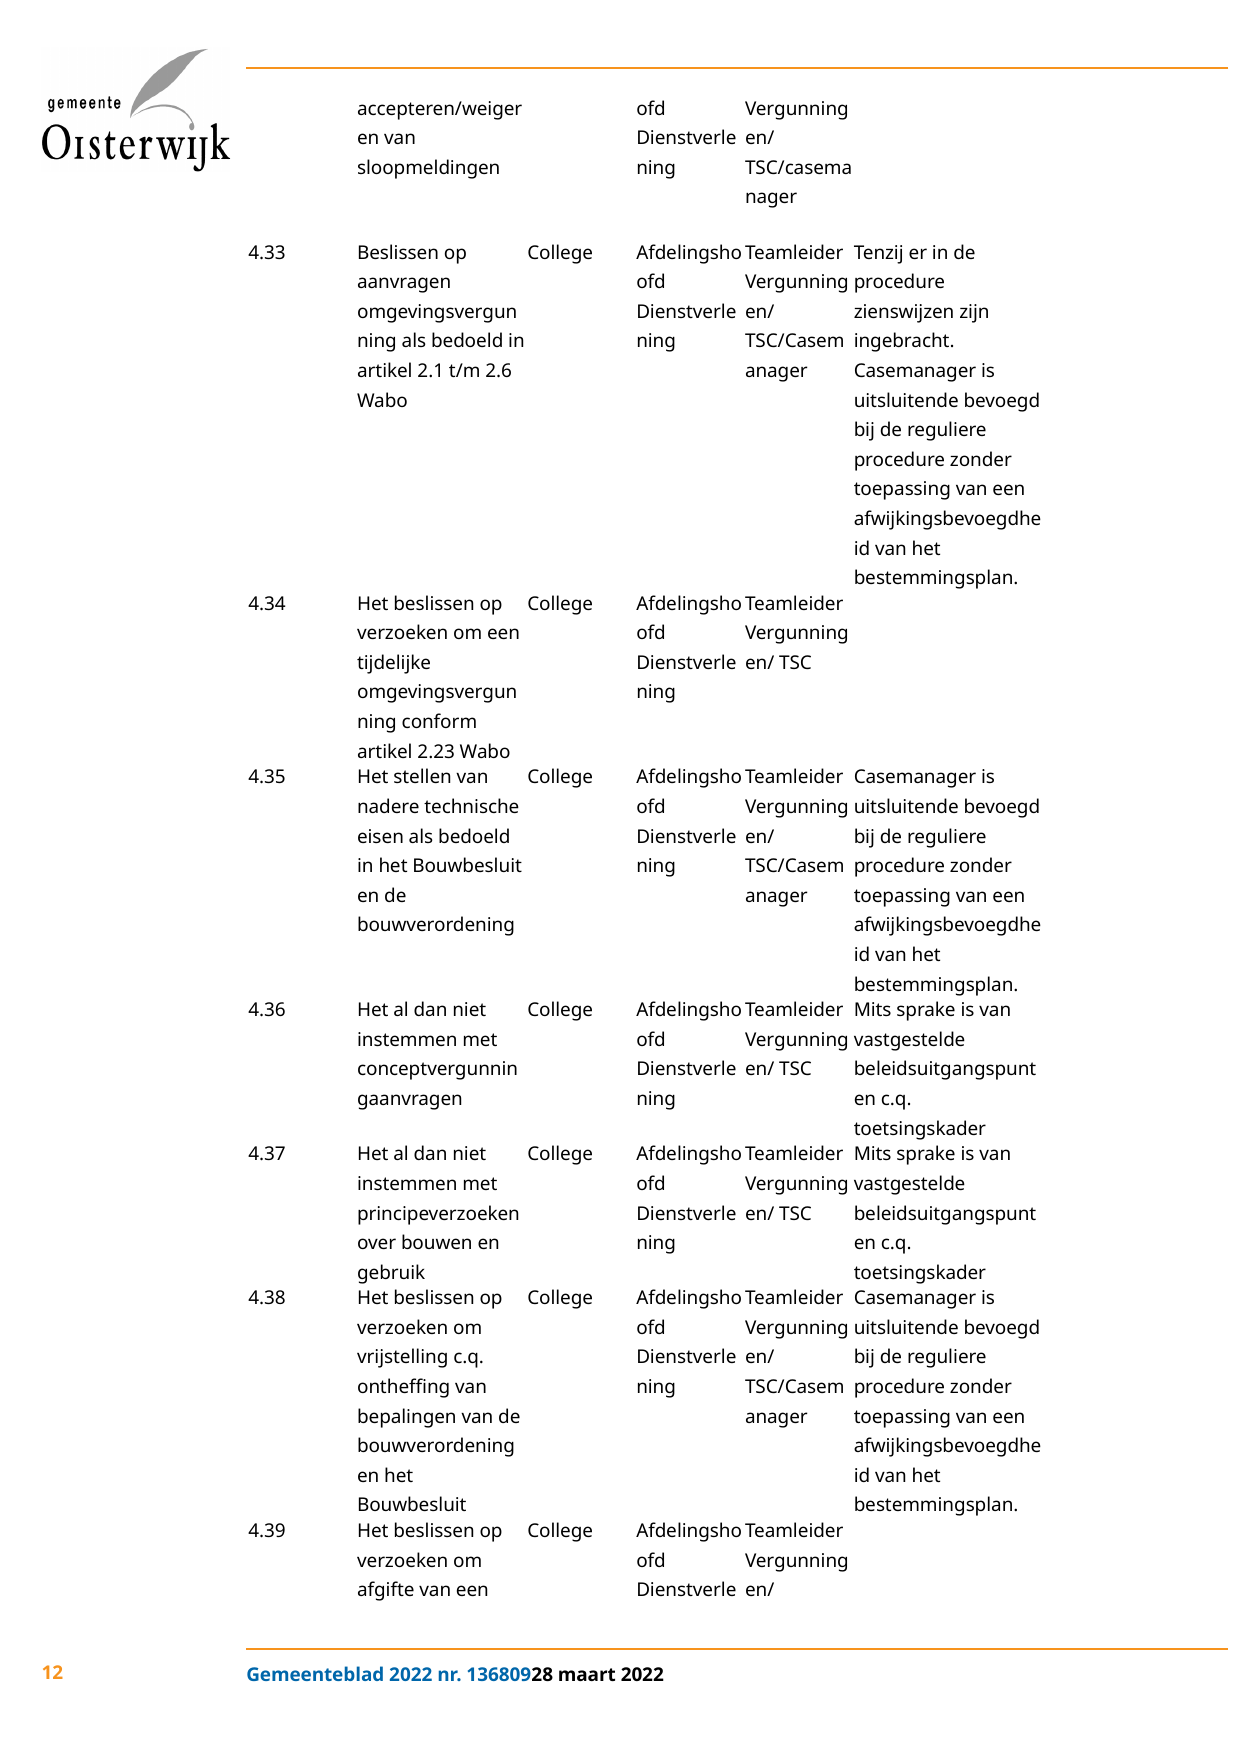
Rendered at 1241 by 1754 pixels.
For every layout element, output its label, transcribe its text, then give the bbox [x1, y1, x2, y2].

table_cell Tenzij er in de procedure zienswijzen zijn ingebracht. Casemanager is uitsluitende bevoegd bij de reguliere procedure zonder toepassing van een afwijkingsbevoegdheid van het bestemmingsplan. [854, 239, 1043, 590]
table_cell [527, 95, 636, 239]
table_cell Teamleider Vergunningen/ TSC/Casemanager [745, 1285, 853, 1517]
table_cell Afdelingshoofd Dienstverlening [636, 1141, 745, 1284]
table_cell 4.38 [248, 1285, 357, 1517]
picture [41, 47, 231, 172]
table_cell [1043, 996, 1152, 1141]
table_cell 4.36 [248, 996, 357, 1141]
table_cell Teamleider Vergunningen/ TSC/Casemanager [745, 239, 853, 590]
table_cell ofd Dienstverlening [636, 95, 745, 239]
table_cell Het al dan niet instemmen met principeverzoeken over bouwen en gebruik [357, 1141, 527, 1284]
table_cell [854, 590, 1043, 764]
table_cell Vergunningen/ TSC/casemanager [745, 95, 853, 239]
table_cell Teamleider Vergunningen/ TSC [745, 590, 853, 764]
table_cell 4.37 [248, 1141, 357, 1284]
table_cell 4.34 [248, 590, 357, 764]
table_cell Het al dan niet instemmen met conceptvergunningaanvragen [357, 996, 527, 1141]
table_cell [854, 95, 1043, 239]
table_cell Afdelingshoofd Dienstverlening [636, 1285, 745, 1517]
table_cell College [527, 590, 636, 764]
table_cell Afdelingshoofd Dienstverle [636, 1518, 745, 1602]
table_cell Afdelingshoofd Dienstverlening [636, 590, 745, 764]
table_cell accepteren/weigeren van sloopmeldingen [357, 95, 527, 239]
table_cell Mits sprake is van vastgestelde beleidsuitgangspunten c.q. toetsingskader [854, 996, 1043, 1141]
table_cell Afdelingshoofd Dienstverlening [636, 764, 745, 996]
table_cell Teamleider Vergunningen/ TSC [745, 996, 853, 1141]
table_cell [1043, 590, 1152, 764]
table_cell 4.33 [248, 239, 357, 590]
table_cell College [527, 1141, 636, 1284]
table_cell [1043, 1285, 1152, 1517]
table_cell College [527, 239, 636, 590]
table_cell 4.39 [248, 1518, 357, 1602]
table_cell [1043, 239, 1152, 590]
table_cell Teamleider Vergunningen/ TSC/Casemanager [745, 764, 853, 996]
table_cell [1043, 764, 1152, 996]
table_cell Casemanager is uitsluitende bevoegd bij de reguliere procedure zonder toepassing van een afwijkingsbevoegdheid van het bestemmingsplan. [854, 1285, 1043, 1517]
table_cell College [527, 996, 636, 1141]
table_cell Afdelingshoofd Dienstverlening [636, 239, 745, 590]
table_cell Teamleider Vergunningen/ [745, 1518, 853, 1602]
table_cell Casemanager is uitsluitende bevoegd bij de reguliere procedure zonder toepassing van een afwijkingsbevoegdheid van het bestemmingsplan. [854, 764, 1043, 996]
table_cell Het stellen van nadere technische eisen als bedoeld in het Bouwbesluit en de bouwverordening [357, 764, 527, 996]
table_cell [1043, 95, 1152, 239]
table_cell 4.35 [248, 764, 357, 996]
table_cell Teamleider Vergunningen/ TSC [745, 1141, 853, 1284]
table_cell College [527, 1285, 636, 1517]
table_cell Mits sprake is van vastgestelde beleidsuitgangspunten c.q. toetsingskader [854, 1141, 1043, 1284]
table_cell [1043, 1518, 1152, 1602]
table_cell Het beslissen op verzoeken om een tijdelijke omgevingsvergunning conform artikel 2.23 Wabo [357, 590, 527, 764]
table_cell [1043, 1141, 1152, 1284]
table_cell Beslissen op aanvragen omgevingsvergunning als bedoeld in artikel 2.1 t/m 2.6 Wabo [357, 239, 527, 590]
table_cell College [527, 764, 636, 996]
table_cell Het beslissen op verzoeken om vrijstelling c.q. ontheffing van bepalingen van de bouwverordening en het Bouwbesluit [357, 1285, 527, 1517]
table_cell Afdelingshoofd Dienstverlening [636, 996, 745, 1141]
table_cell Het beslissen op verzoeken om afgifte van een [357, 1518, 527, 1602]
table_cell College [527, 1518, 636, 1602]
table_cell [248, 95, 357, 239]
table_cell [854, 1518, 1043, 1602]
